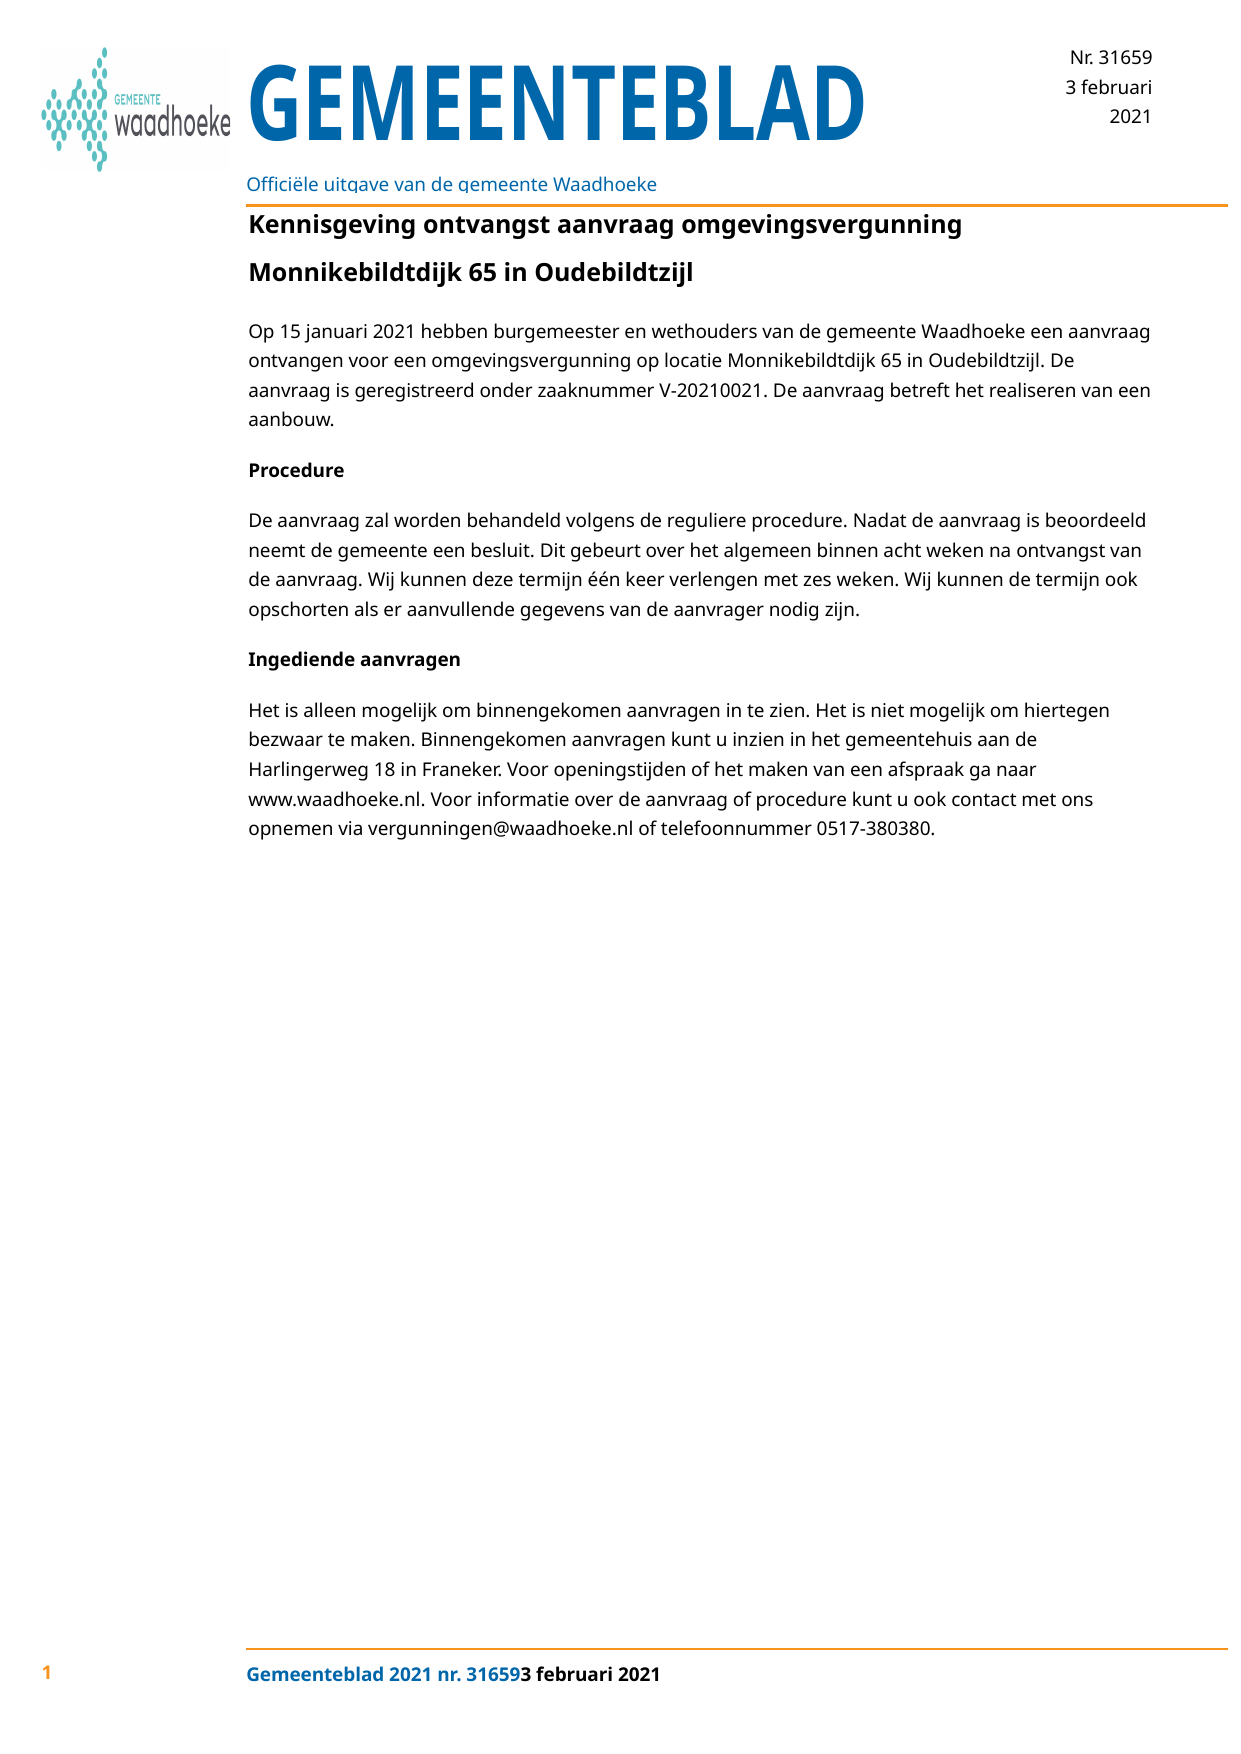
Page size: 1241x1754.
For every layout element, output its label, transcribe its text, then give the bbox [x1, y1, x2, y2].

text Procedure [248, 457, 1152, 483]
text De aanvraag zal worden behandeld volgens de reguliere procedure. Nadat de aanvraag is beoordeeld neemt de gemeente een besluit. Dit gebeurt over het algemeen binnen acht weken na ontvangst van de aanvraag. Wij kunnen deze termijn één keer verlengen met zes weken. Wij kunnen de termijn ook opschorten als er aanvullende gegevens van de aanvrager nodig zijn. [248, 507, 1152, 622]
text Het is alleen mogelijk om binnengekomen aanvragen in te zien. Het is niet mogelijk om hiertegen bezwaar te maken. Binnengekomen aanvragen kunt u inzien in het gemeentehuis aan de Harlingerweg 18 in Franeker. Voor openingstijden of het maken van een afspraak ga naar www.waadhoeke.nl. Voor informatie over de aanvraag of procedure kunt u ook contact met ons opnemen via vergunningen@waadhoeke.nl of telefoonnummer 0517-380380. [248, 697, 1152, 841]
text Op 15 januari 2021 hebben burgemeester en wethouders van de gemeente Waadhoeke een aanvraag ontvangen voor een omgevingsvergunning op locatie Monnikebildtdijk 65 in Oudebildtzijl. De aanvraag is geregistreerd onder zaaknummer V-20210021. De aanvraag betreft het realiseren van een aanbouw. [248, 318, 1152, 432]
picture [41, 47, 231, 172]
text Ingediende aanvragen [248, 647, 1152, 672]
text Kennisgeving ontvangst aanvraag omgevingsvergunning Monnikebildtdijk 65 in Oudebildtzijl [248, 207, 1152, 288]
